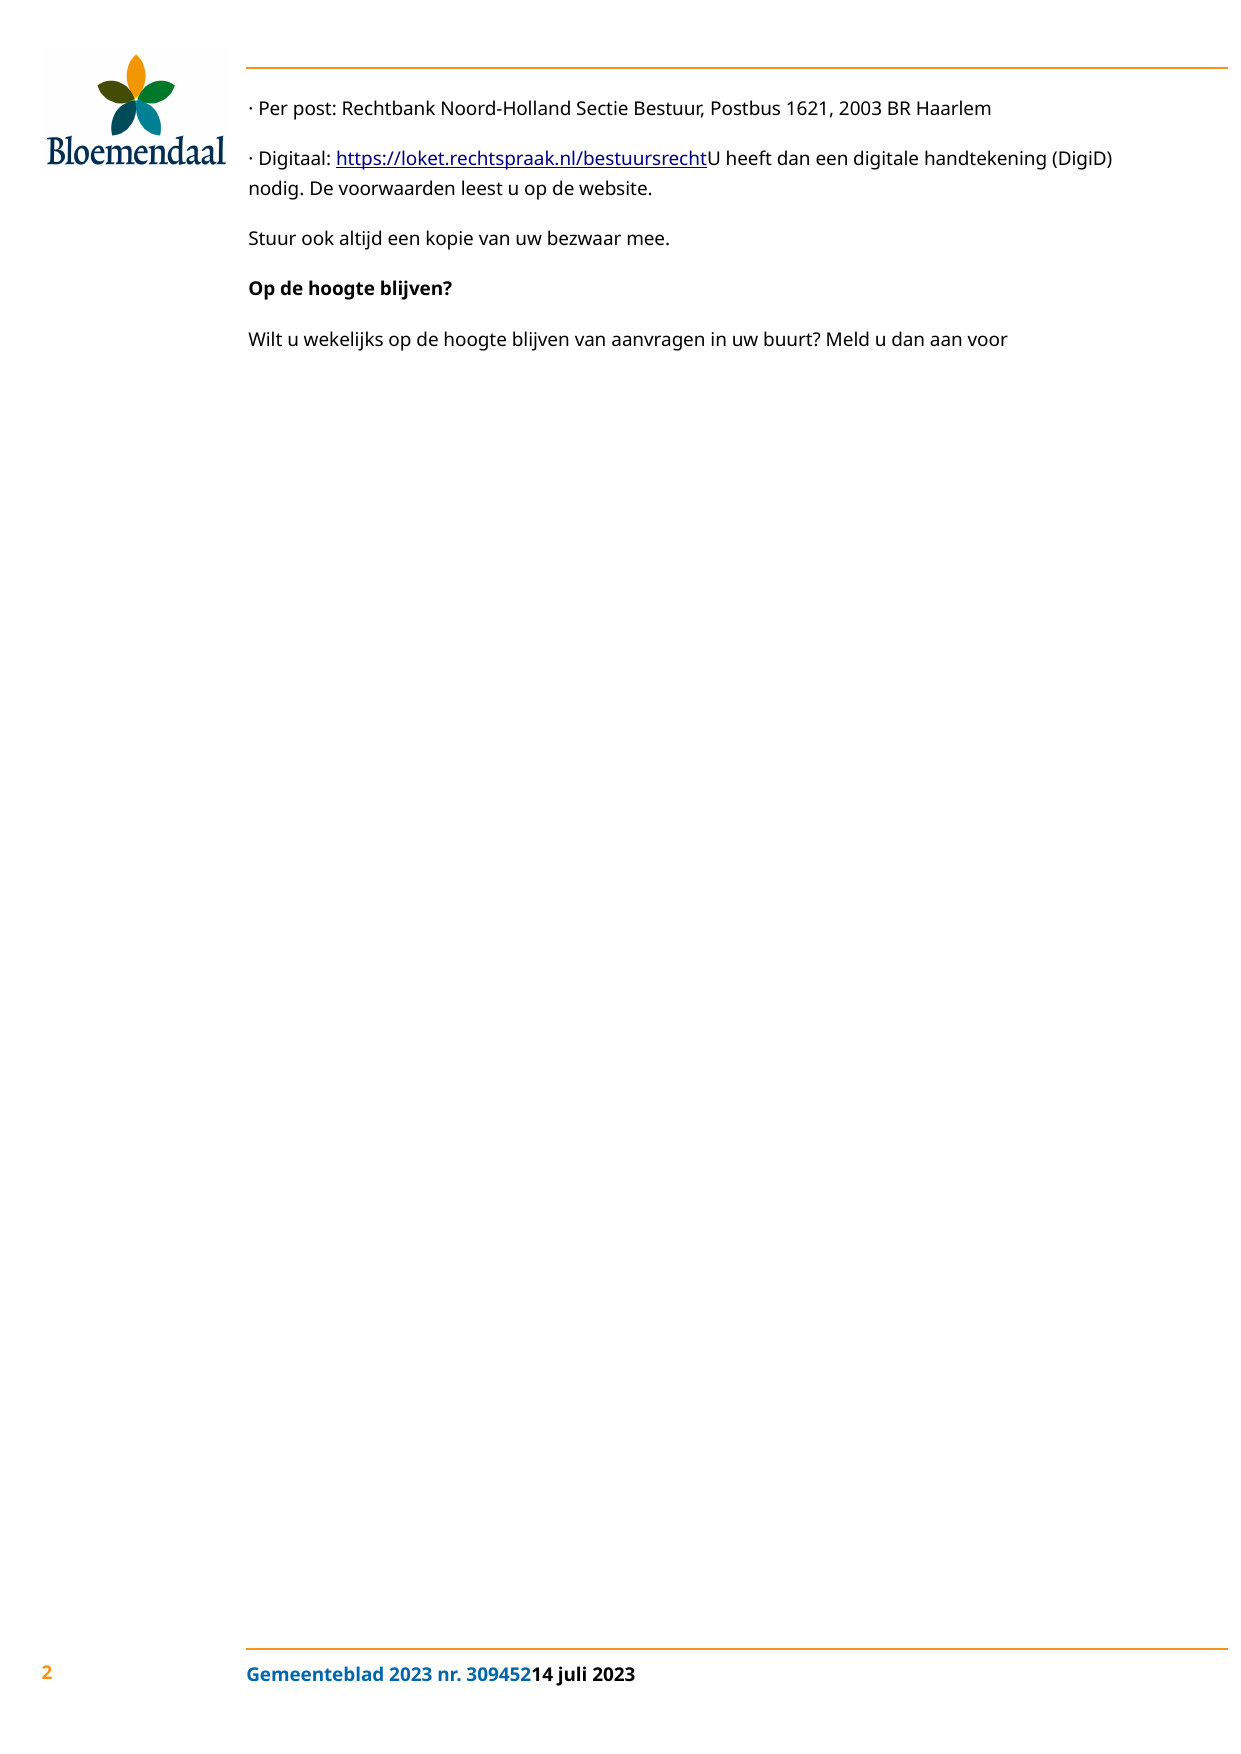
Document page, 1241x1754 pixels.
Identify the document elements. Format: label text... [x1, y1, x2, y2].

text · Per post: Rechtbank Noord-Holland Sectie Bestuur, Postbus 1621, 2003 BR Haarlem [248, 95, 1152, 121]
picture [41, 47, 231, 172]
text Op de hoogte blijven? [248, 276, 1152, 301]
text · Digitaal: https://loket.rechtspraak.nl/bestuursrechtU heeft dan een digitale handtekening (DigiD) nodig. De voorwaarden leest u op de website. [248, 145, 1152, 201]
text Wilt u wekelijks op de hoogte blijven van aanvragen in uw buurt? Meld u dan aan voor [248, 326, 1152, 352]
text Stuur ook altijd een kopie van uw bezwaar mee. [248, 225, 1152, 251]
